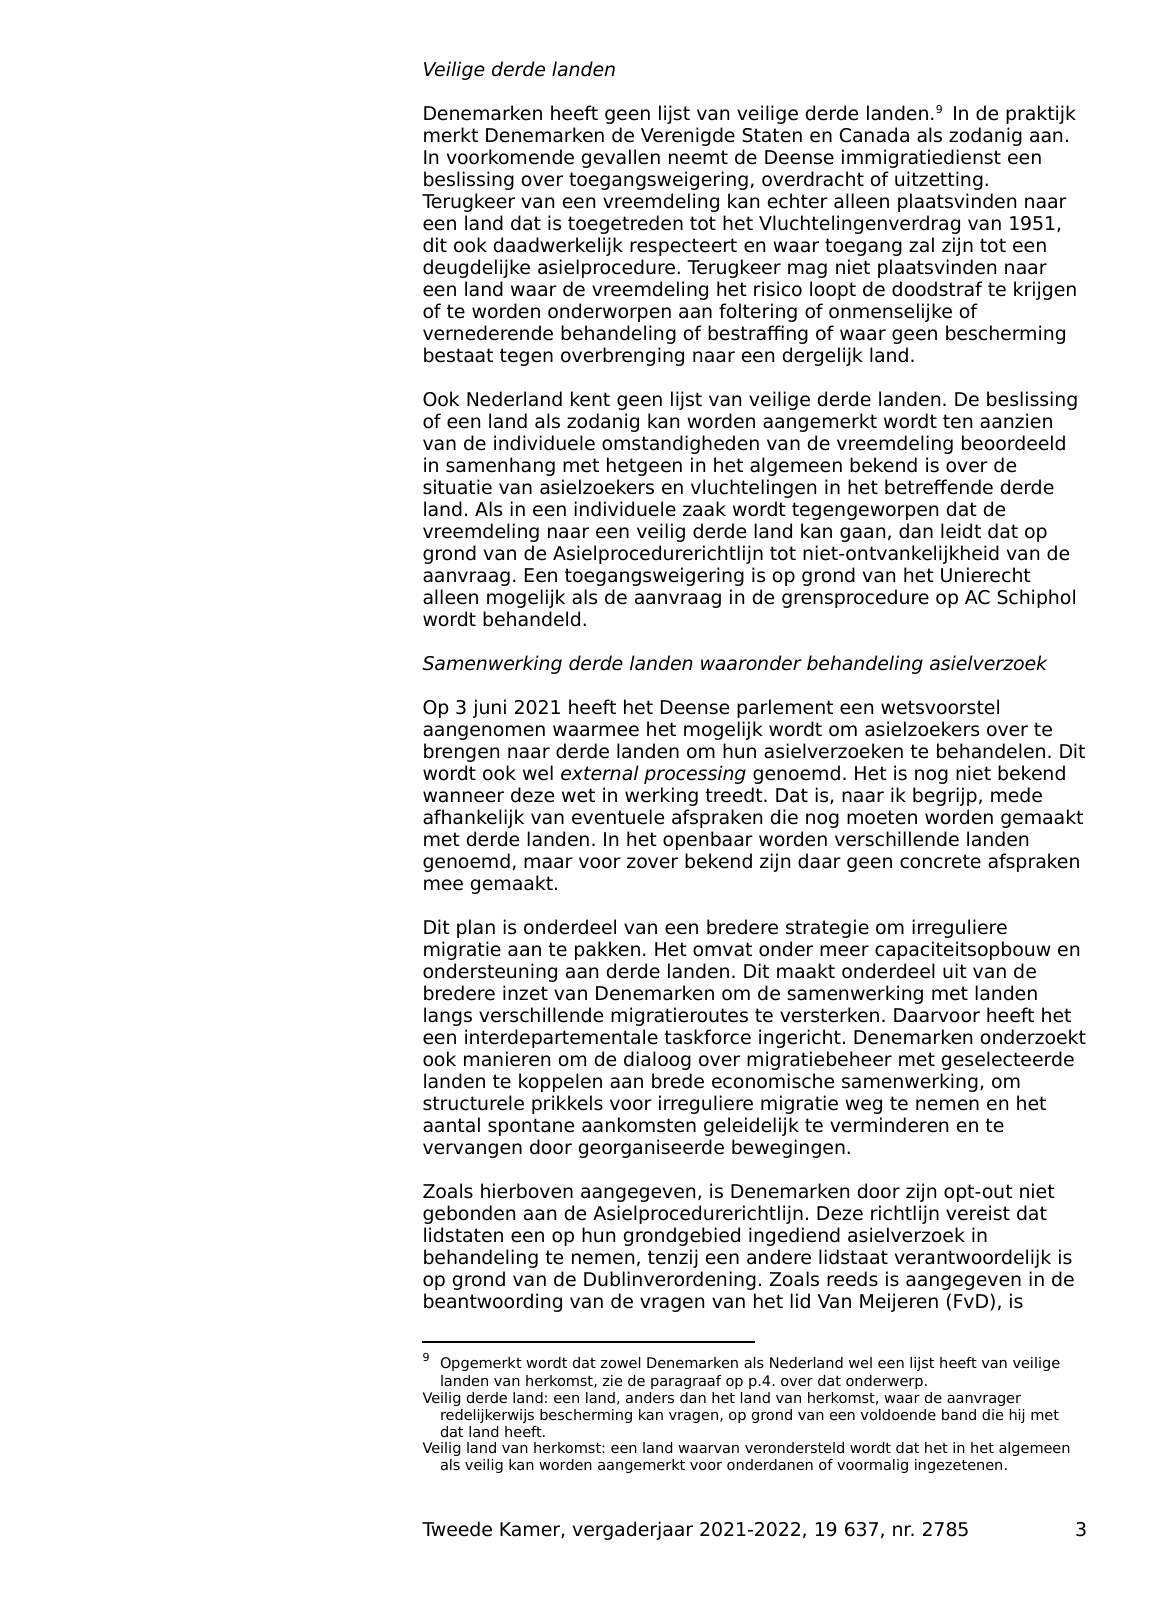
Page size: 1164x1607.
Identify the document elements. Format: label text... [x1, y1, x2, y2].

text Veilig land van herkomst: een land waarvan verondersteld wordt dat het in het algemeen als veilig kan worden aangemerkt voor onderdanen of voormalig ingezetenen. [422, 1441, 1087, 1474]
subtitle Veilige derde landen [422, 59, 1087, 81]
text Op 3 juni 2021 heeft het Deense parlement een wetsvoorstel aangenomen waarmee het mogelijk wordt om asielzoekers over te brengen naar derde landen om hun asielverzoeken te behandelen. Dit wordt ook wel external processing genoemd. Het is nog niet bekend wanneer deze wet in werking treedt. Dat is, naar ik begrijp, mede afhankelijk van eventuele afspraken die nog moeten worden gemaakt met derde landen. In het openbaar worden verschillende landen genoemd, maar voor zover bekend zijn daar geen concrete afspraken mee gemaakt. [422, 697, 1087, 895]
text Opgemerkt wordt dat zowel Denemarken als Nederland wel een lijst heeft van veilige landen van herkomst, zie de paragraaf op p.4. over dat onderwerp. [422, 1351, 1087, 1390]
text Denemarken heeft geen lijst van veilige derde landen. In de praktijk merkt Denemarken de Verenigde Staten en Canada als zodanig aan. In voorkomende gevallen neemt de Deense immigratiedienst een beslissing over toegangsweigering, overdracht of uitzetting. Terugkeer van een vreemdeling kan echter alleen plaatsvinden naar een land dat is toegetreden tot het Vluchtelingenverdrag van 1951, dit ook daadwerkelijk respecteert en waar toegang zal zijn tot een deugdelijke asielprocedure. Terugkeer mag niet plaatsvinden naar een land waar de vreemdeling het risico loopt de doodstraf te krijgen of te worden onderworpen aan foltering of onmenselijke of vernederende behandeling of bestraffing of waar geen bescherming bestaat tegen overbrenging naar een dergelijk land. [422, 103, 1087, 367]
text Zoals hierboven aangegeven, is Denemarken door zijn opt-out niet gebonden aan de Asielprocedurerichtlijn. Deze richtlijn vereist dat lidstaten een op hun grondgebied ingediend asielverzoek in behandeling te nemen, tenzij een andere lidstaat verantwoordelijk is op grond van de Dublinverordening. Zoals reeds is aangegeven in de beantwoording van de vragen van het lid Van Meijeren (FvD), is [422, 1181, 1087, 1313]
subtitle Samenwerking derde landen waaronder behandeling asielverzoek [422, 653, 1087, 675]
text Veilig derde land: een land, anders dan het land van herkomst, waar de aanvrager redelijkerwijs bescherming kan vragen, op grond van een voldoende band die hij met dat land heeft. [422, 1390, 1087, 1441]
text Dit plan is onderdeel van een bredere strategie om irreguliere migratie aan te pakken. Het omvat onder meer capaciteitsopbouw en ondersteuning aan derde landen. Dit maakt onderdeel uit van de bredere inzet van Denemarken om de samenwerking met landen langs verschillende migratieroutes te versterken. Daarvoor heeft het een interdepartementale taskforce ingericht. Denemarken onderzoekt ook manieren om de dialoog over migratiebeheer met geselecteerde landen te koppelen aan brede economische samenwerking, om structurele prikkels voor irreguliere migratie weg te nemen en het aantal spontane aankomsten geleidelijk te verminderen en te vervangen door georganiseerde bewegingen. [422, 917, 1087, 1159]
text Ook Nederland kent geen lijst van veilige derde landen. De beslissing of een land als zodanig kan worden aangemerkt wordt ten aanzien van de individuele omstandigheden van de vreemdeling beoordeeld in samenhang met hetgeen in het algemeen bekend is over de situatie van asielzoekers en vluchtelingen in het betreffende derde land. Als in een individuele zaak wordt tegengeworpen dat de vreemdeling naar een veilig derde land kan gaan, dan leidt dat op grond van de Asielprocedurerichtlijn tot niet-ontvankelijkheid van de aanvraag. Een toegangsweigering is op grond van het Unierecht alleen mogelijk als de aanvraag in de grensprocedure op AC Schiphol wordt behandeld. [422, 389, 1087, 631]
